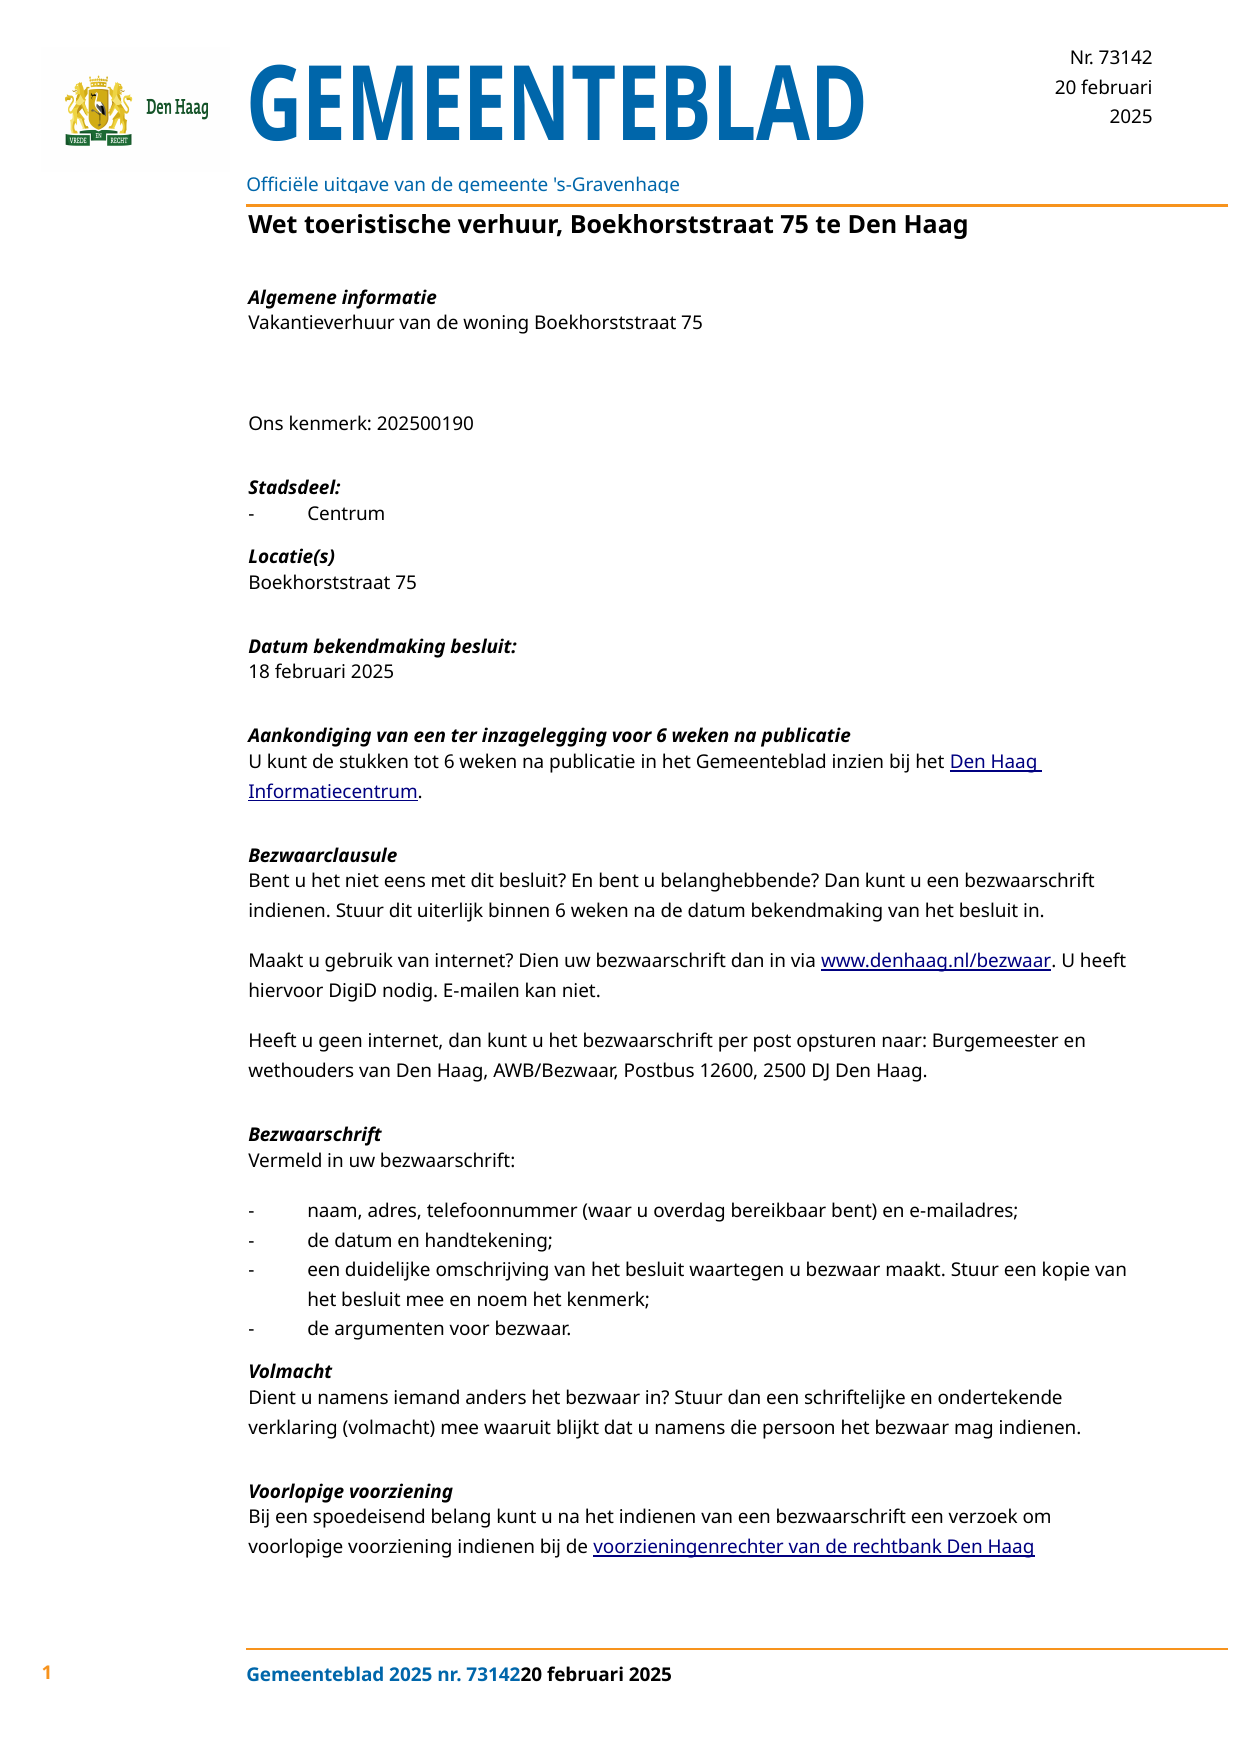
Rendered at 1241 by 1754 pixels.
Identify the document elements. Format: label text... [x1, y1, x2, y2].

list de argumenten voor bezwaar. [248, 1316, 1152, 1341]
text Datum bekendmaking besluit: [248, 633, 1152, 659]
list een duidelijke omschrijving van het besluit waartegen u bezwaar maakt. Stuur een kopie van het besluit mee en noem het kenmerk; [248, 1256, 1152, 1312]
text Boekhorststraat 75 [248, 569, 1152, 595]
text Aankondiging van een ter inzagelegging voor 6 weken na publicatie [248, 723, 1152, 748]
text Stadsdeel: [248, 474, 1152, 500]
list de datum en handtekening; [248, 1227, 1152, 1253]
text 18 februari 2025 [248, 659, 1152, 684]
text Vakantieverhuur van de woning Boekhorststraat 75 [248, 309, 1152, 335]
text Bij een spoedeisend belang kunt u na het indienen van een bezwaarschrift een verzoek om voorlopige voorziening indienen bij de voorzieningenrechter van de rechtbank Den Haag [248, 1504, 1152, 1559]
text U kunt de stukken tot 6 weken na publicatie in het Gemeenteblad inzien bij het Den Haag Informatiecentrum. [248, 748, 1152, 804]
text Bezwaarschrift [248, 1121, 1152, 1147]
text Locatie(s) [248, 543, 1152, 569]
text Bezwaarclausule [248, 842, 1152, 868]
text Volmacht [248, 1359, 1152, 1384]
list Centrum [248, 500, 1152, 526]
text Dient u namens iemand anders het bezwaar in? Stuur dan een schriftelijke en ondertekende verklaring (volmacht) mee waaruit blijkt dat u namens die persoon het bezwaar mag indienen. [248, 1384, 1152, 1440]
text Maakt u gebruik van internet? Dien uw bezwaarschrift dan in via www.denhaag.nl/bezwaar. U heeft hiervoor DigiD nodig. E-mailen kan niet. [248, 948, 1152, 1003]
text Voorlopige voorziening [248, 1478, 1152, 1504]
text Heeft u geen internet, dan kunt u het bezwaarschrift per post opsturen naar: Burgemeester en wethouders van Den Haag, AWB/Bezwaar, Postbus 12600, 2500 DJ Den Haag. [248, 1028, 1152, 1083]
text Vermeld in uw bezwaarschrift: [248, 1147, 1152, 1173]
picture [41, 47, 231, 172]
text Ons kenmerk: 202500190 [248, 410, 1152, 436]
text Wet toeristische verhuur, Boekhorststraat 75 te Den Haag [248, 207, 1152, 241]
text Algemene informatie [248, 284, 1152, 309]
list naam, adres, telefoonnummer (waar u overdag bereikbaar bent) en e-mailadres; [248, 1197, 1152, 1223]
text Bent u het niet eens met dit besluit? En bent u belanghebbende? Dan kunt u een bezwaarschrift indienen. Stuur dit uiterlijk binnen 6 weken na de datum bekendmaking van het besluit in. [248, 868, 1152, 923]
